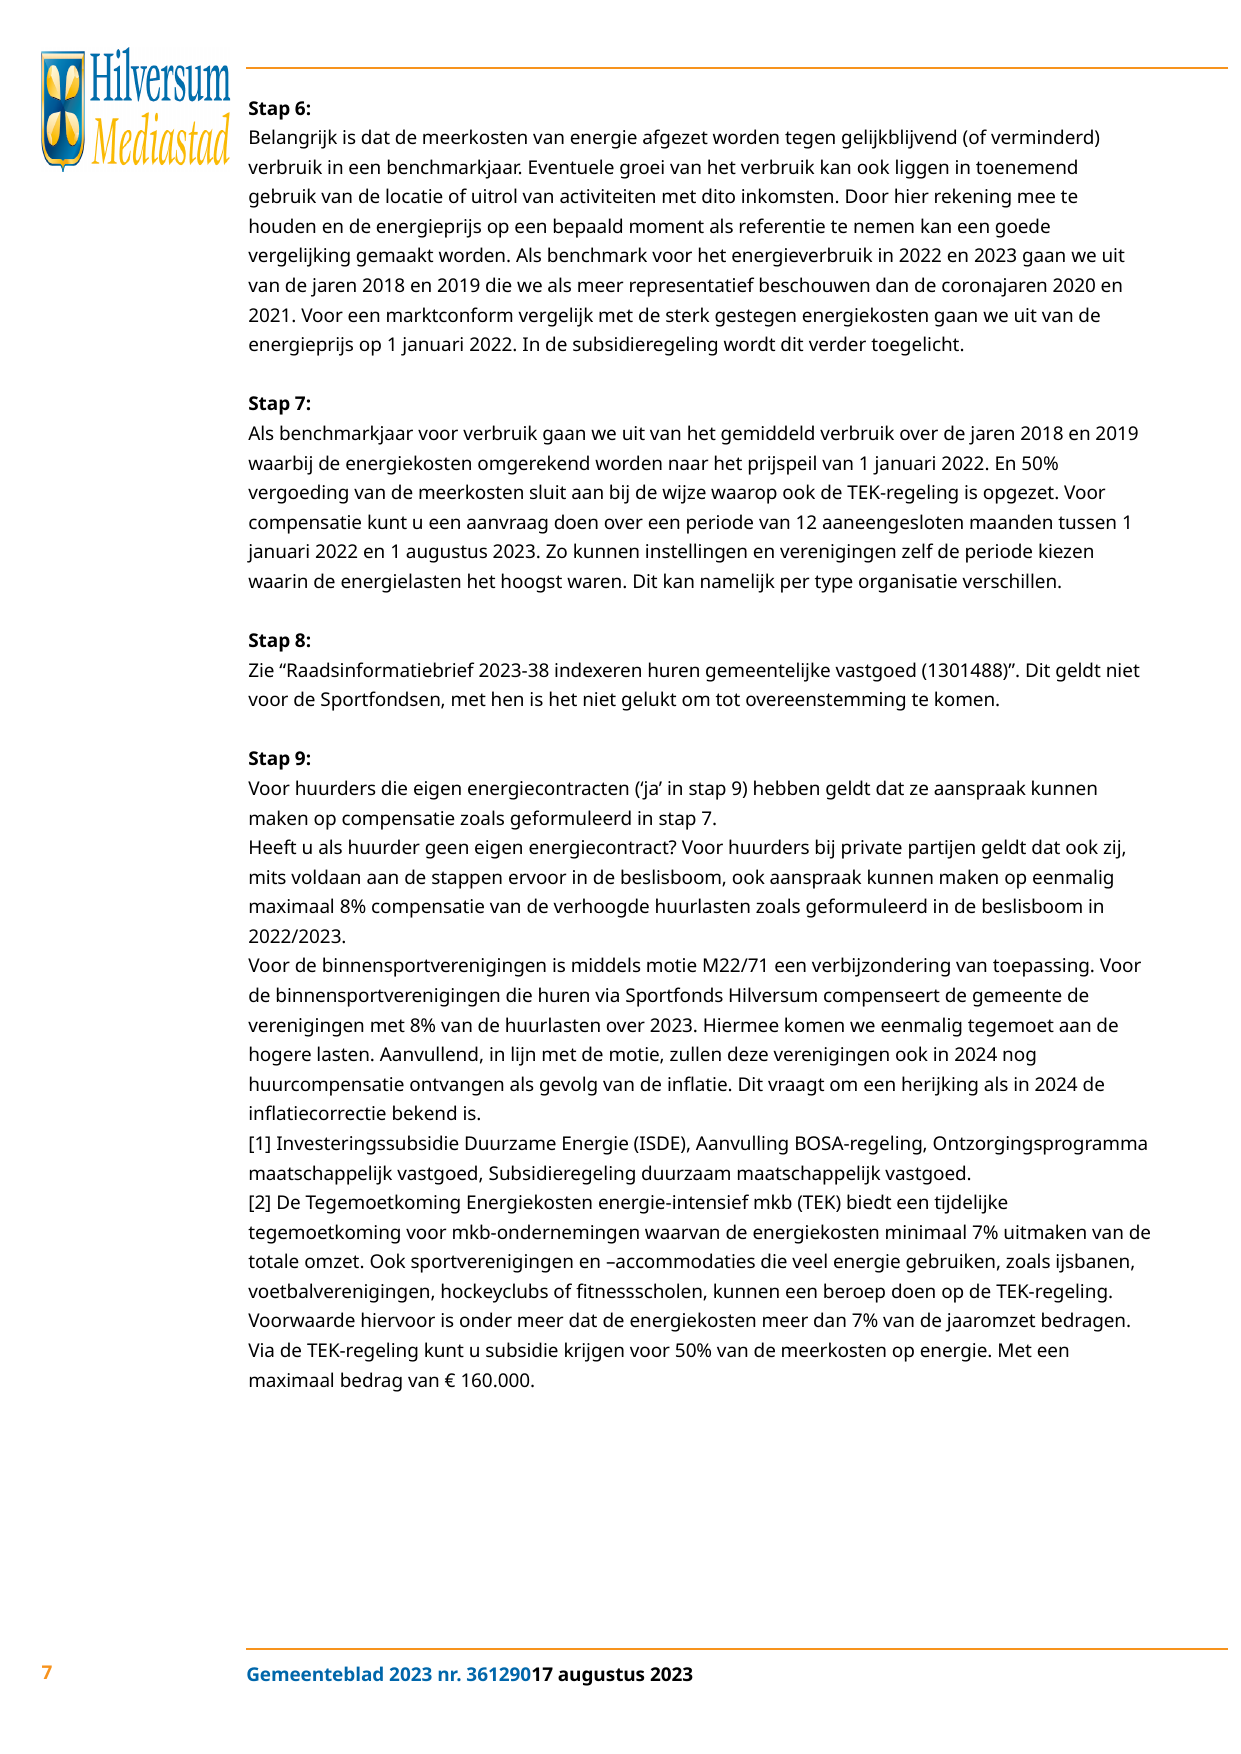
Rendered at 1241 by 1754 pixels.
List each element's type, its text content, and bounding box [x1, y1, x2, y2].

text Zie “Raadsinformatiebrief 2023-38 indexeren huren gemeentelijke vastgoed (1301488)”. Dit geldt niet voor de Sportfondsen, met hen is het niet gelukt om tot overeenstemming te komen. [248, 657, 1152, 712]
text [2] De Tegemoetkoming Energiekosten energie-intensief mkb (TEK) biedt een tijdelijke tegemoetkoming voor mkb-ondernemingen waarvan de energiekosten minimaal 7% uitmaken van de totale omzet. Ook sportverenigingen en –accommodaties die veel energie gebruiken, zoals ijsbanen, voetbalverenigingen, hockeyclubs of fitnessscholen, kunnen een beroep doen op de TEK-regeling. Voorwaarde hiervoor is onder meer dat de energiekosten meer dan 7% van de jaaromzet bedragen. Via de TEK-regeling kunt u subsidie krijgen voor 50% van de meerkosten op energie. Met een maximaal bedrag van € 160.000. [248, 1189, 1152, 1393]
text Voor huurders die eigen energiecontracten (‘ja’ in stap 9) hebben geldt dat ze aanspraak kunnen maken op compensatie zoals geformuleerd in stap 7. [248, 775, 1152, 831]
text Heeft u als huurder geen eigen energiecontract? Voor huurders bij private partijen geldt dat ook zij, mits voldaan aan de stappen ervoor in de beslisboom, ook aanspraak kunnen maken op eenmalig maximaal 8% compensatie van de verhoogde huurlasten zoals geformuleerd in de beslisboom in 2022/2023. [248, 834, 1152, 949]
text Stap 6: [248, 95, 1152, 121]
text Stap 9: [248, 746, 1152, 771]
text Stap 7: [248, 391, 1152, 416]
text Als benchmarkjaar voor verbruik gaan we uit van het gemiddeld verbruik over de jaren 2018 en 2019 waarbij de energiekosten omgerekend worden naar het prijspeil van 1 januari 2022. En 50% vergoeding van de meerkosten sluit aan bij de wijze waarop ook de TEK-regeling is opgezet. Voor compensatie kunt u een aanvraag doen over een periode van 12 aaneengesloten maanden tussen 1 januari 2022 en 1 augustus 2023. Zo kunnen instellingen en verenigingen zelf de periode kiezen waarin de energielasten het hoogst waren. Dit kan namelijk per type organisatie verschillen. [248, 420, 1152, 594]
text Voor de binnensportverenigingen is middels motie M22/71 een verbijzondering van toepassing. Voor de binnensportverenigingen die huren via Sportfonds Hilversum compenseert de gemeente de verenigingen met 8% van de huurlasten over 2023. Hiermee komen we eenmalig tegemoet aan de hogere lasten. Aanvullend, in lijn met de motie, zullen deze verenigingen ook in 2024 nog huurcompensatie ontvangen als gevolg van de inflatie. Dit vraagt om een herijking als in 2024 de inflatiecorrectie bekend is. [248, 953, 1152, 1126]
text Stap 8: [248, 627, 1152, 653]
text [1] Investeringssubsidie Duurzame Energie (ISDE), Aanvulling BOSA-regeling, Ontzorgingsprogramma maatschappelijk vastgoed, Subsidieregeling duurzaam maatschappelijk vastgoed. [248, 1130, 1152, 1186]
picture [41, 47, 231, 172]
text Belangrijk is dat de meerkosten van energie afgezet worden tegen gelijkblijvend (of verminderd) verbruik in een benchmarkjaar. Eventuele groei van het verbruik kan ook liggen in toenemend gebruik van de locatie of uitrol van activiteiten met dito inkomsten. Door hier rekening mee te houden en de energieprijs op een bepaald moment als referentie te nemen kan een goede vergelijking gemaakt worden. Als benchmark voor het energieverbruik in 2022 en 2023 gaan we uit van de jaren 2018 en 2019 die we als meer representatief beschouwen dan de coronajaren 2020 en 2021. Voor een marktconform vergelijk met de sterk gestegen energiekosten gaan we uit van de energieprijs op 1 januari 2022. In de subsidieregeling wordt dit verder toegelicht. [248, 124, 1152, 357]
